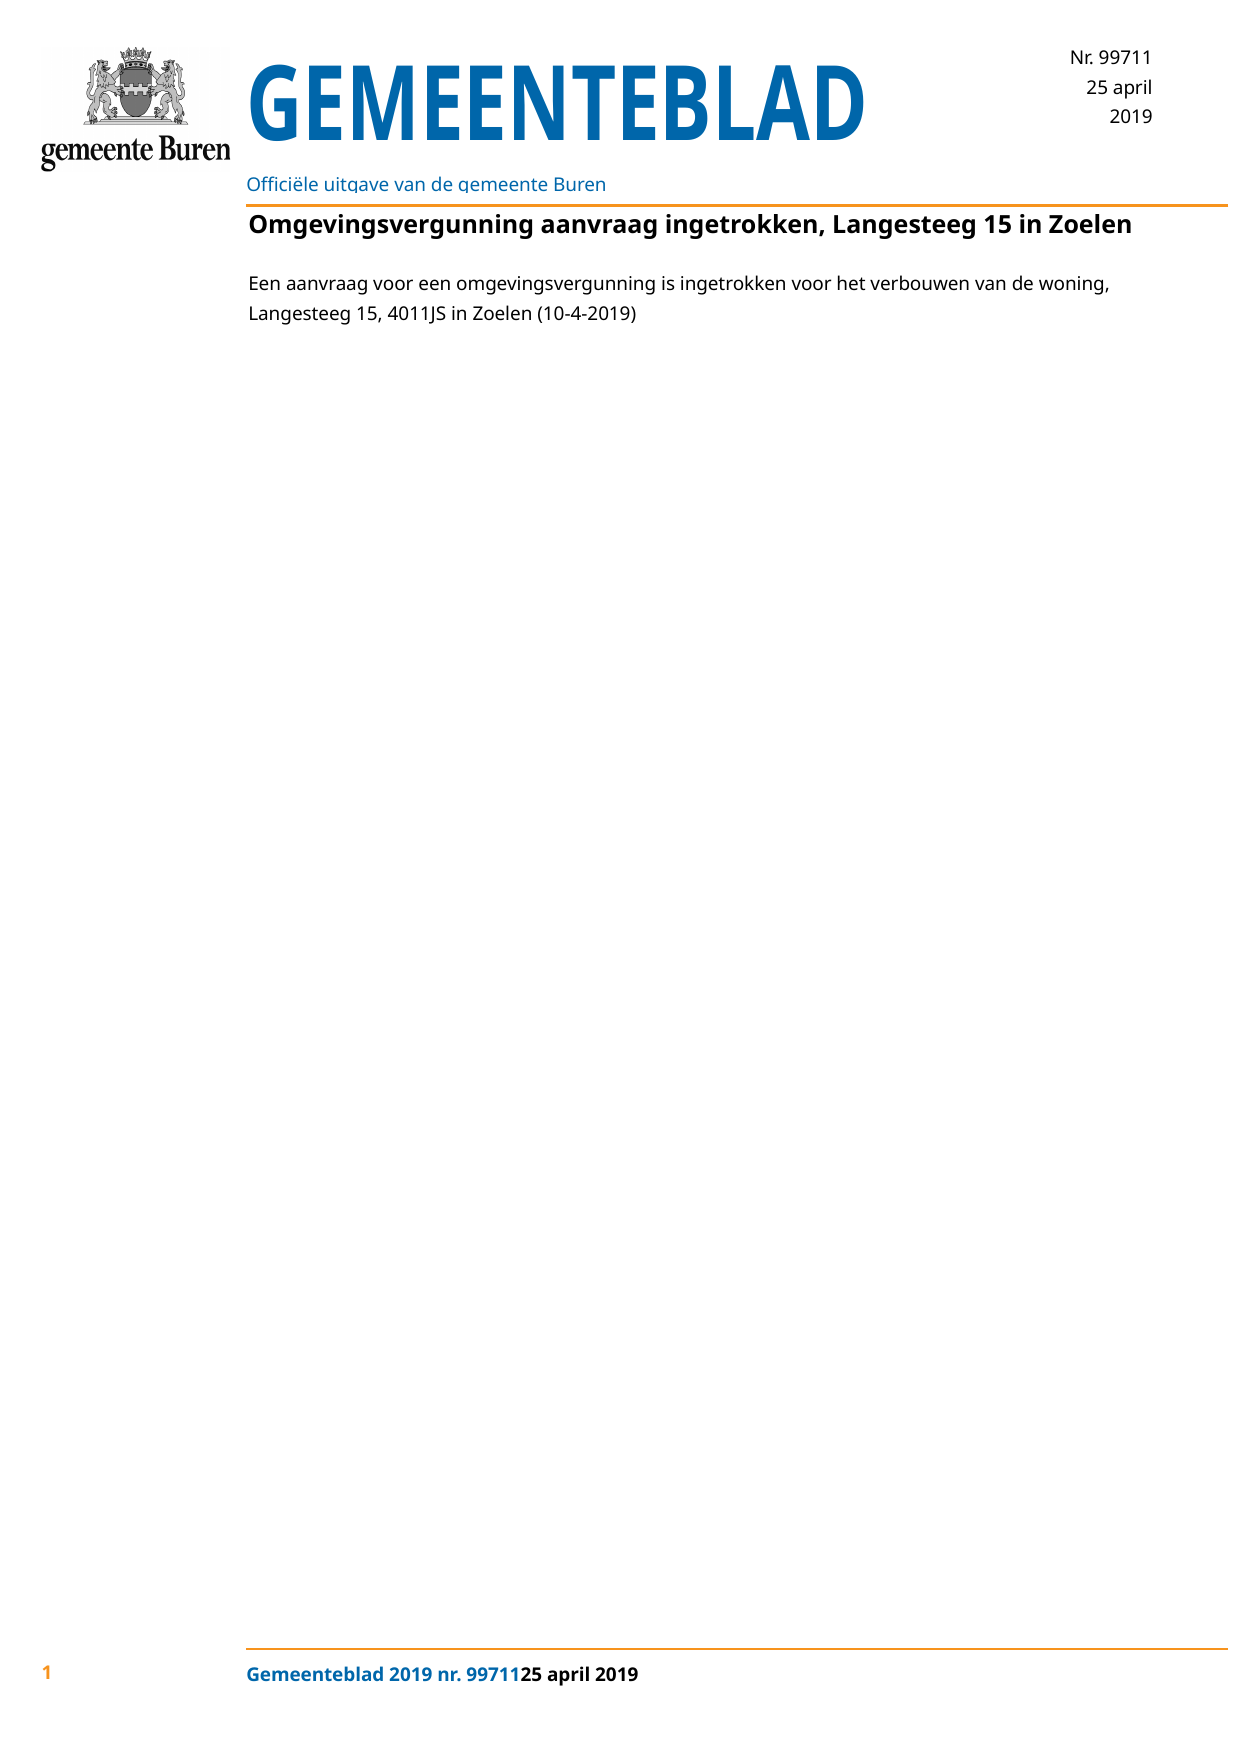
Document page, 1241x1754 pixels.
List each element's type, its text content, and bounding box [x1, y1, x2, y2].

text Een aanvraag voor een omgevingsvergunning is ingetrokken voor het verbouwen van de woning, Langesteeg 15, 4011JS in Zoelen (10-4-2019) [248, 270, 1152, 326]
picture [41, 47, 231, 172]
text Omgevingsvergunning aanvraag ingetrokken, Langesteeg 15 in Zoelen [248, 207, 1152, 241]
